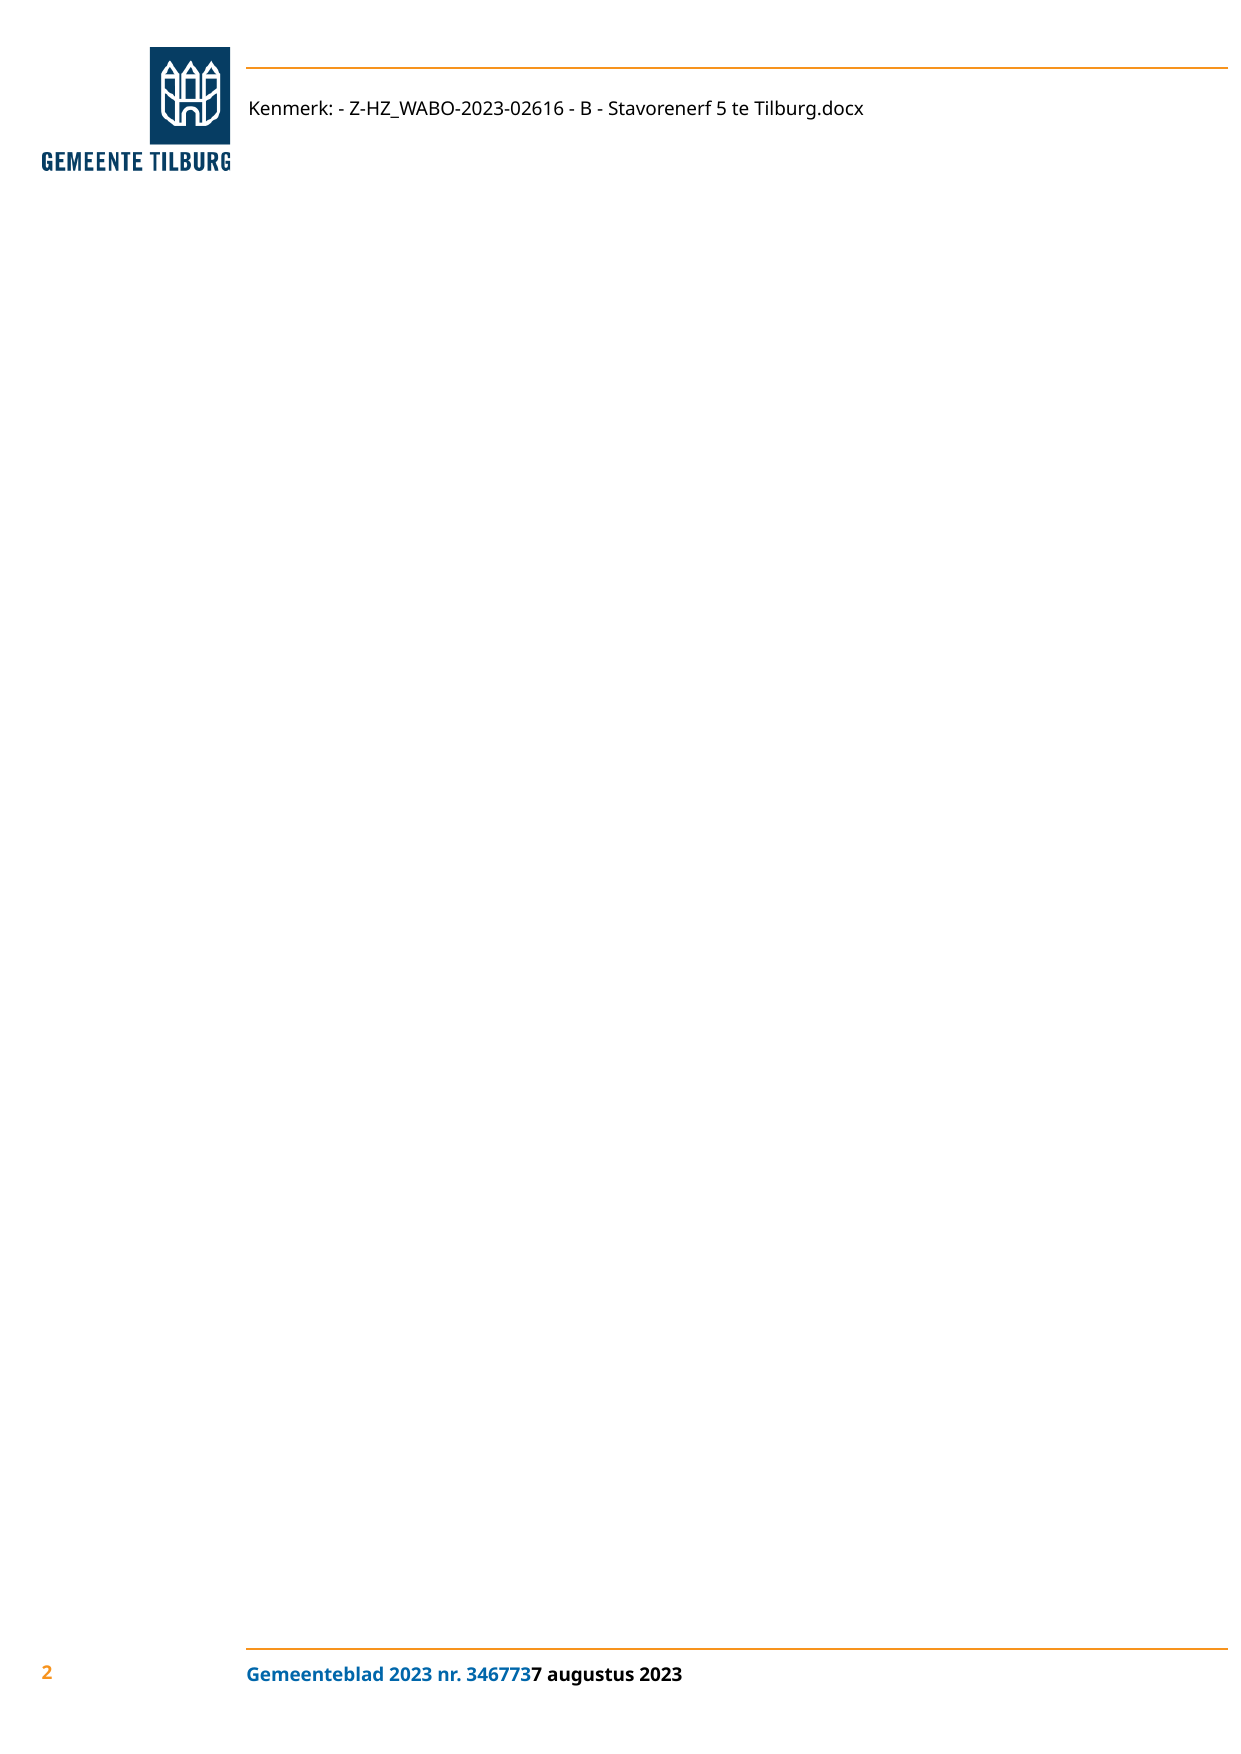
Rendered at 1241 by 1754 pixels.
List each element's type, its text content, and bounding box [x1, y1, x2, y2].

text Kenmerk: - Z-HZ_WABO-2023-02616 - B - Stavorenerf 5 te Tilburg.docx [248, 95, 1152, 121]
picture [41, 47, 231, 172]
